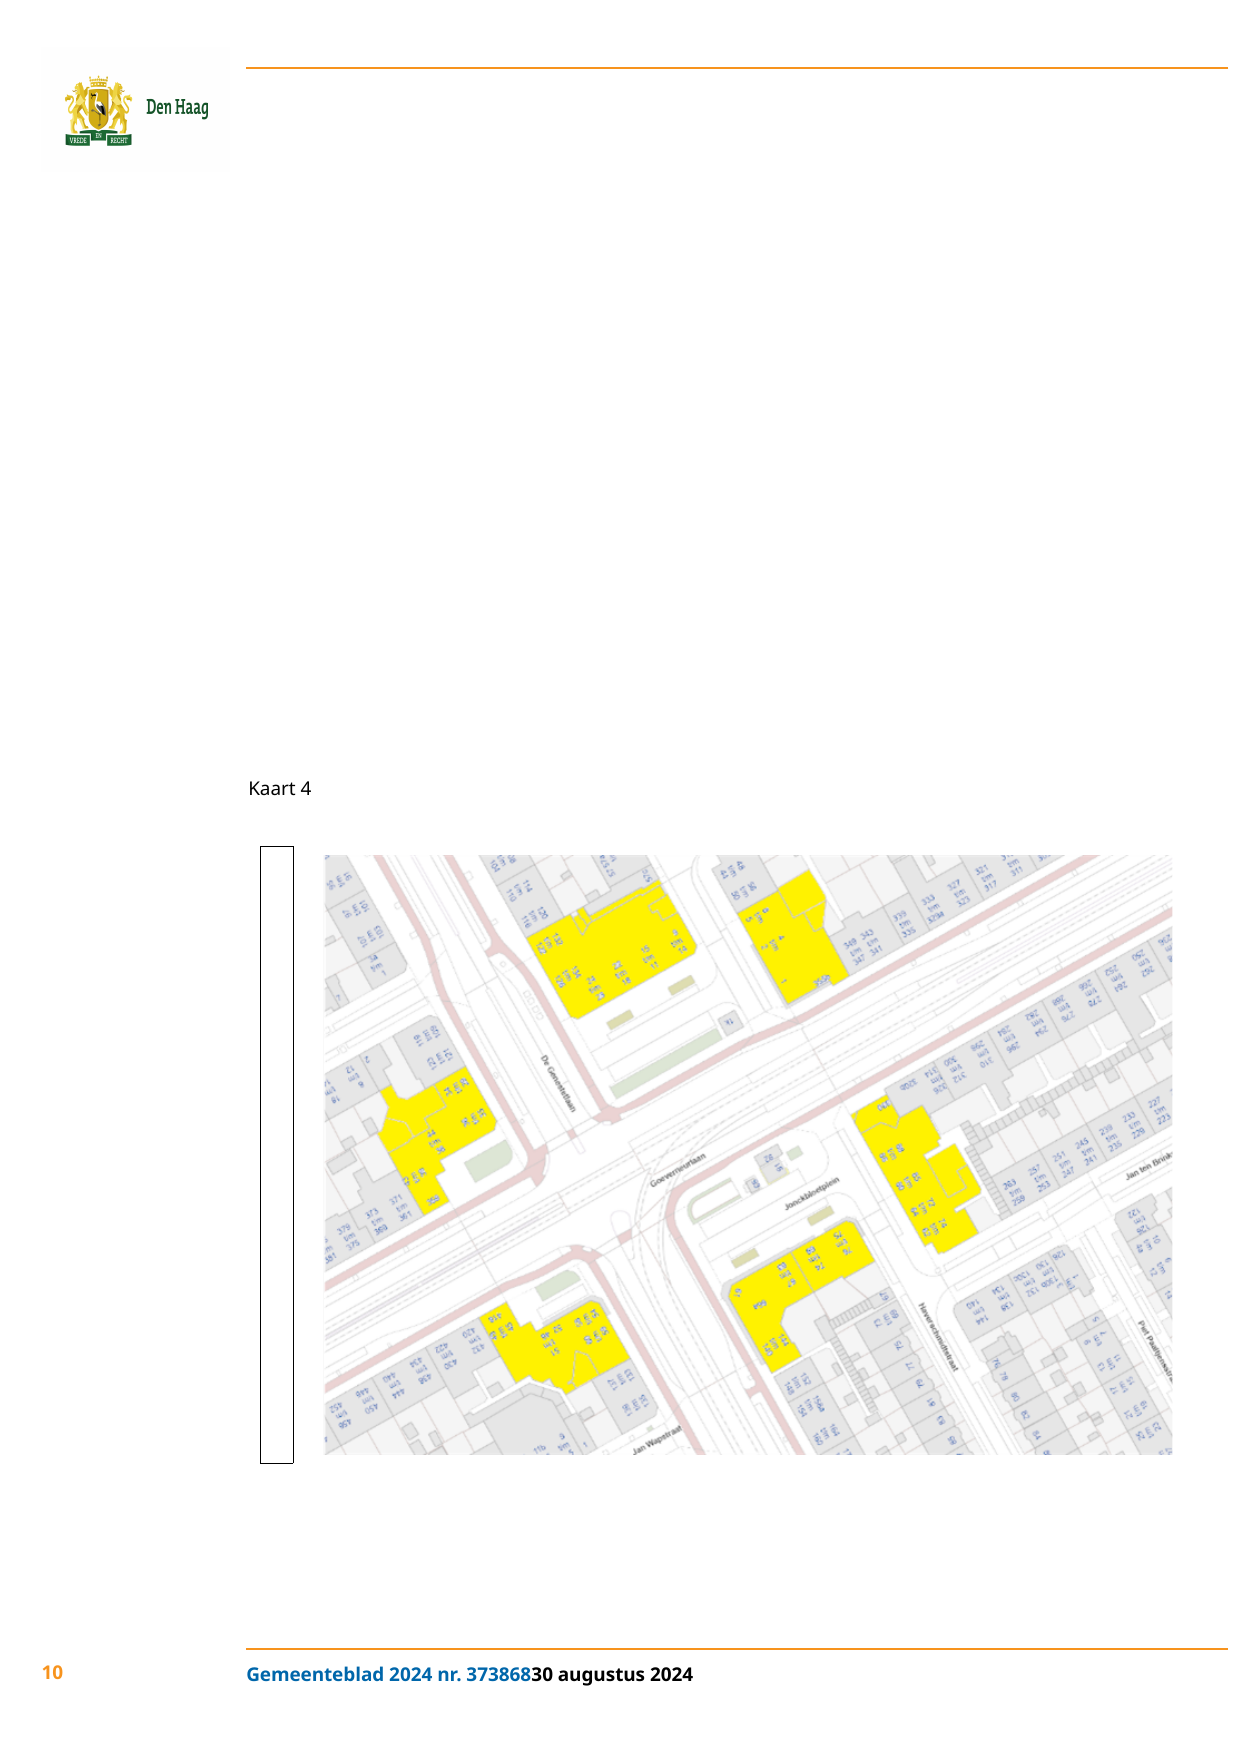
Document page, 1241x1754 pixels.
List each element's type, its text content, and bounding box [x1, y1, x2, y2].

text Kaart 4 [248, 775, 1152, 801]
picture [41, 47, 231, 172]
picture [268, 855, 1173, 1455]
